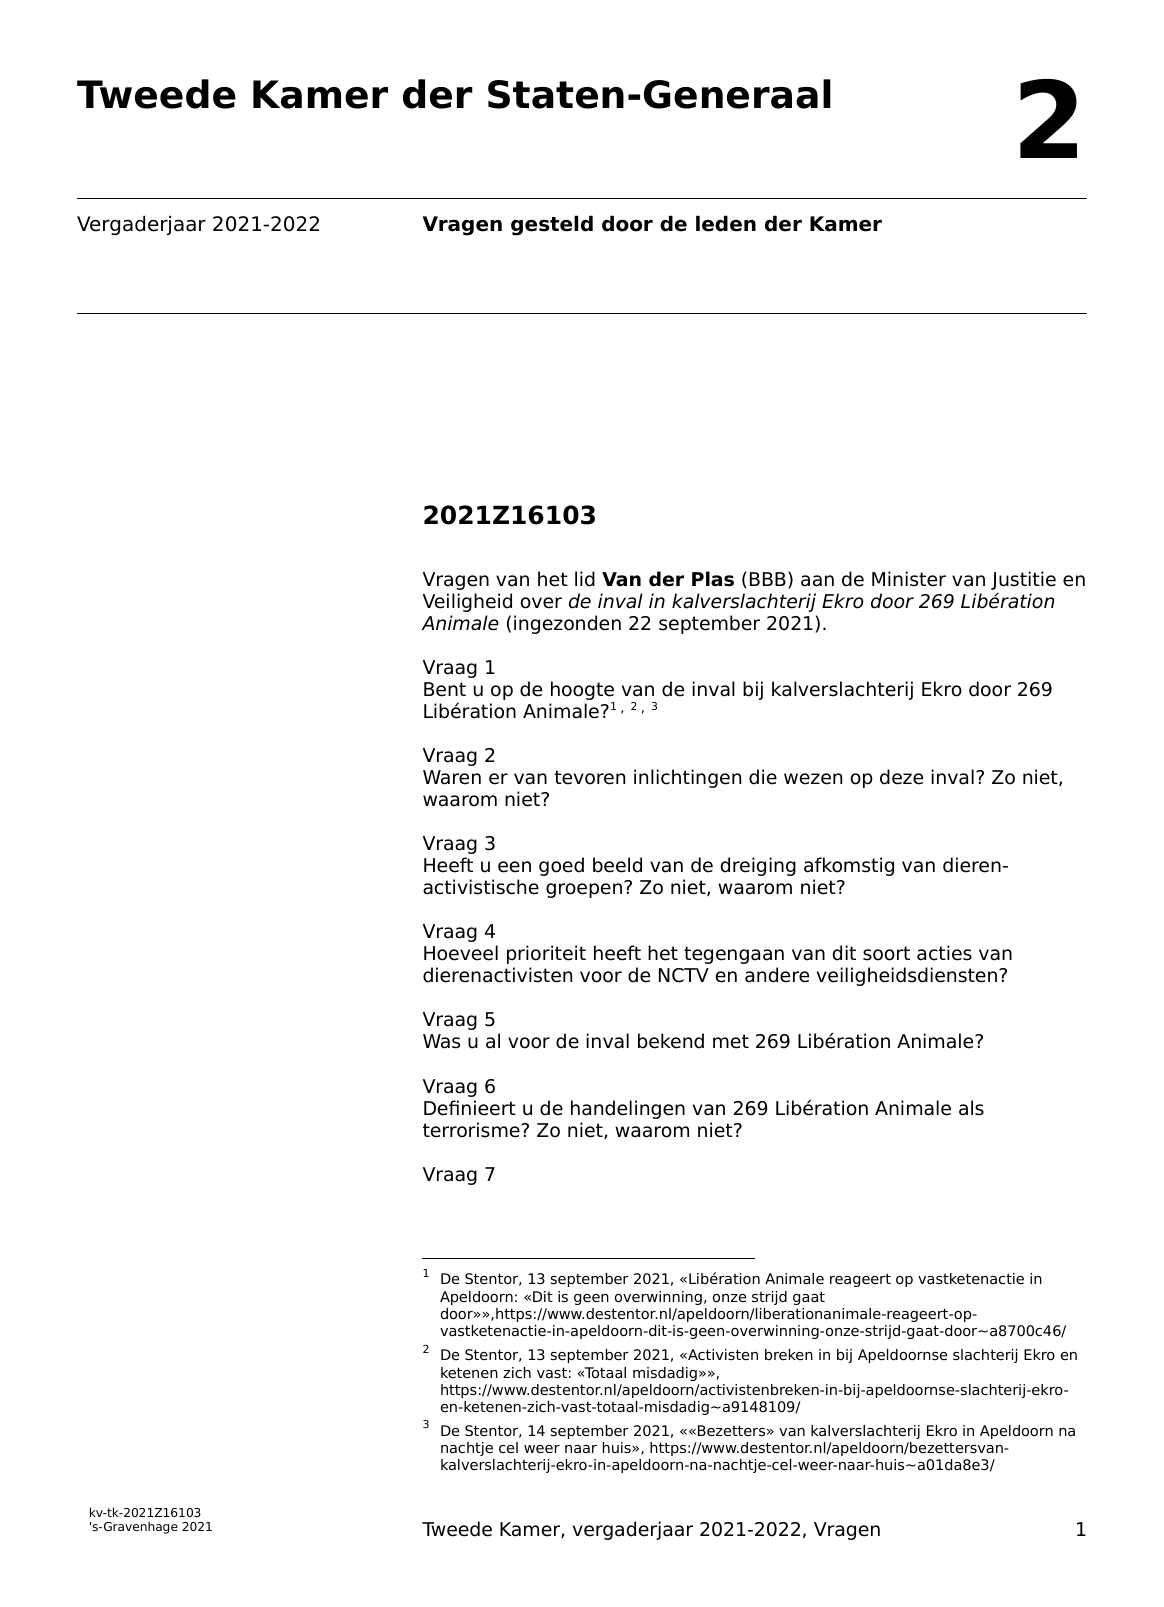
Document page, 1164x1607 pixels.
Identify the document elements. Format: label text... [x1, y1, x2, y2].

text Waren er van tevoren inlichtingen die wezen op deze inval? Zo niet, waarom niet? [422, 767, 1087, 811]
text Vragen van het lid Van der Plas (BBB) aan de Minister van Justitie en Veiligheid over de inval in kalverslachterij Ekro door 269 Libération Animale (ingezonden 22 september 2021). [422, 569, 1087, 635]
text De Stentor, 13 september 2021, «Activisten breken in bij Apeldoornse slachterij Ekro en ketenen zich vast: «Totaal misdadig»», https://www.destentor.nl/apeldoorn/activistenbreken-in-bij-apeldoornse-slachterij-ekro-en-ketenen-zich-vast-totaal-misdadig~a9148109/ [422, 1343, 1087, 1416]
text Was u al voor de inval bekend met 269 Libération Animale? [422, 1031, 1087, 1053]
text Heeft u een goed beeld van de dreiging afkomstig van dieren-activistische groepen? Zo niet, waarom niet? [422, 855, 1087, 899]
text Vraag 6 [422, 1076, 1087, 1097]
text Vraag 2 [422, 745, 1087, 767]
text Vraag 7 [422, 1164, 1087, 1186]
text De Stentor, 13 september 2021, «Libération Animale reageert op vastketenactie in Apeldoorn: «Dit is geen overwinning, onze strijd gaat door»»,https://www.destentor.nl/apeldoorn/liberationanimale-reageert-op-vastketenactie-in-apeldoorn-dit-is-geen-overwinning-onze-strijd-gaat-door~a8700c46/ [422, 1267, 1087, 1340]
table_cell Vragen gesteld door de leden der Kamer [422, 199, 1087, 313]
text De Stentor, 14 september 2021, ««Bezetters» van kalverslachterij Ekro in Apeldoorn na nachtje cel weer naar huis», https://www.destentor.nl/apeldoorn/bezettersvan-kalverslachterij-ekro-in-apeldoorn-na-nachtje-cel-weer-naar-huis~a01da8e3/ [422, 1418, 1087, 1474]
table_cell Vergaderjaar 2021-2022 [77, 199, 422, 313]
table_header 2 [886, 59, 1087, 198]
text Vraag 1 [422, 657, 1087, 679]
text Definieert u de handelingen van 269 Libération Animale als terrorisme? Zo niet, waarom niet? [422, 1097, 1087, 1141]
table_header Tweede Kamer der Staten-Generaal [77, 59, 886, 198]
text Bent u op de hoogte van de inval bij kalverslachterij Ekro door 269 Libération Animale?, , [422, 679, 1087, 723]
text 2021Z16103 [422, 501, 1087, 531]
text Vraag 3 [422, 833, 1087, 855]
text Vraag 5 [422, 1009, 1087, 1031]
text Hoeveel prioriteit heeft het tegengaan van dit soort acties van dierenactivisten voor de NCTV en andere veiligheidsdiensten? [422, 943, 1087, 987]
text kv-tk-2021Z16103 [88, 1506, 323, 1520]
text Vraag 4 [422, 921, 1087, 943]
text 's-Gravenhage 2021 [88, 1520, 323, 1534]
